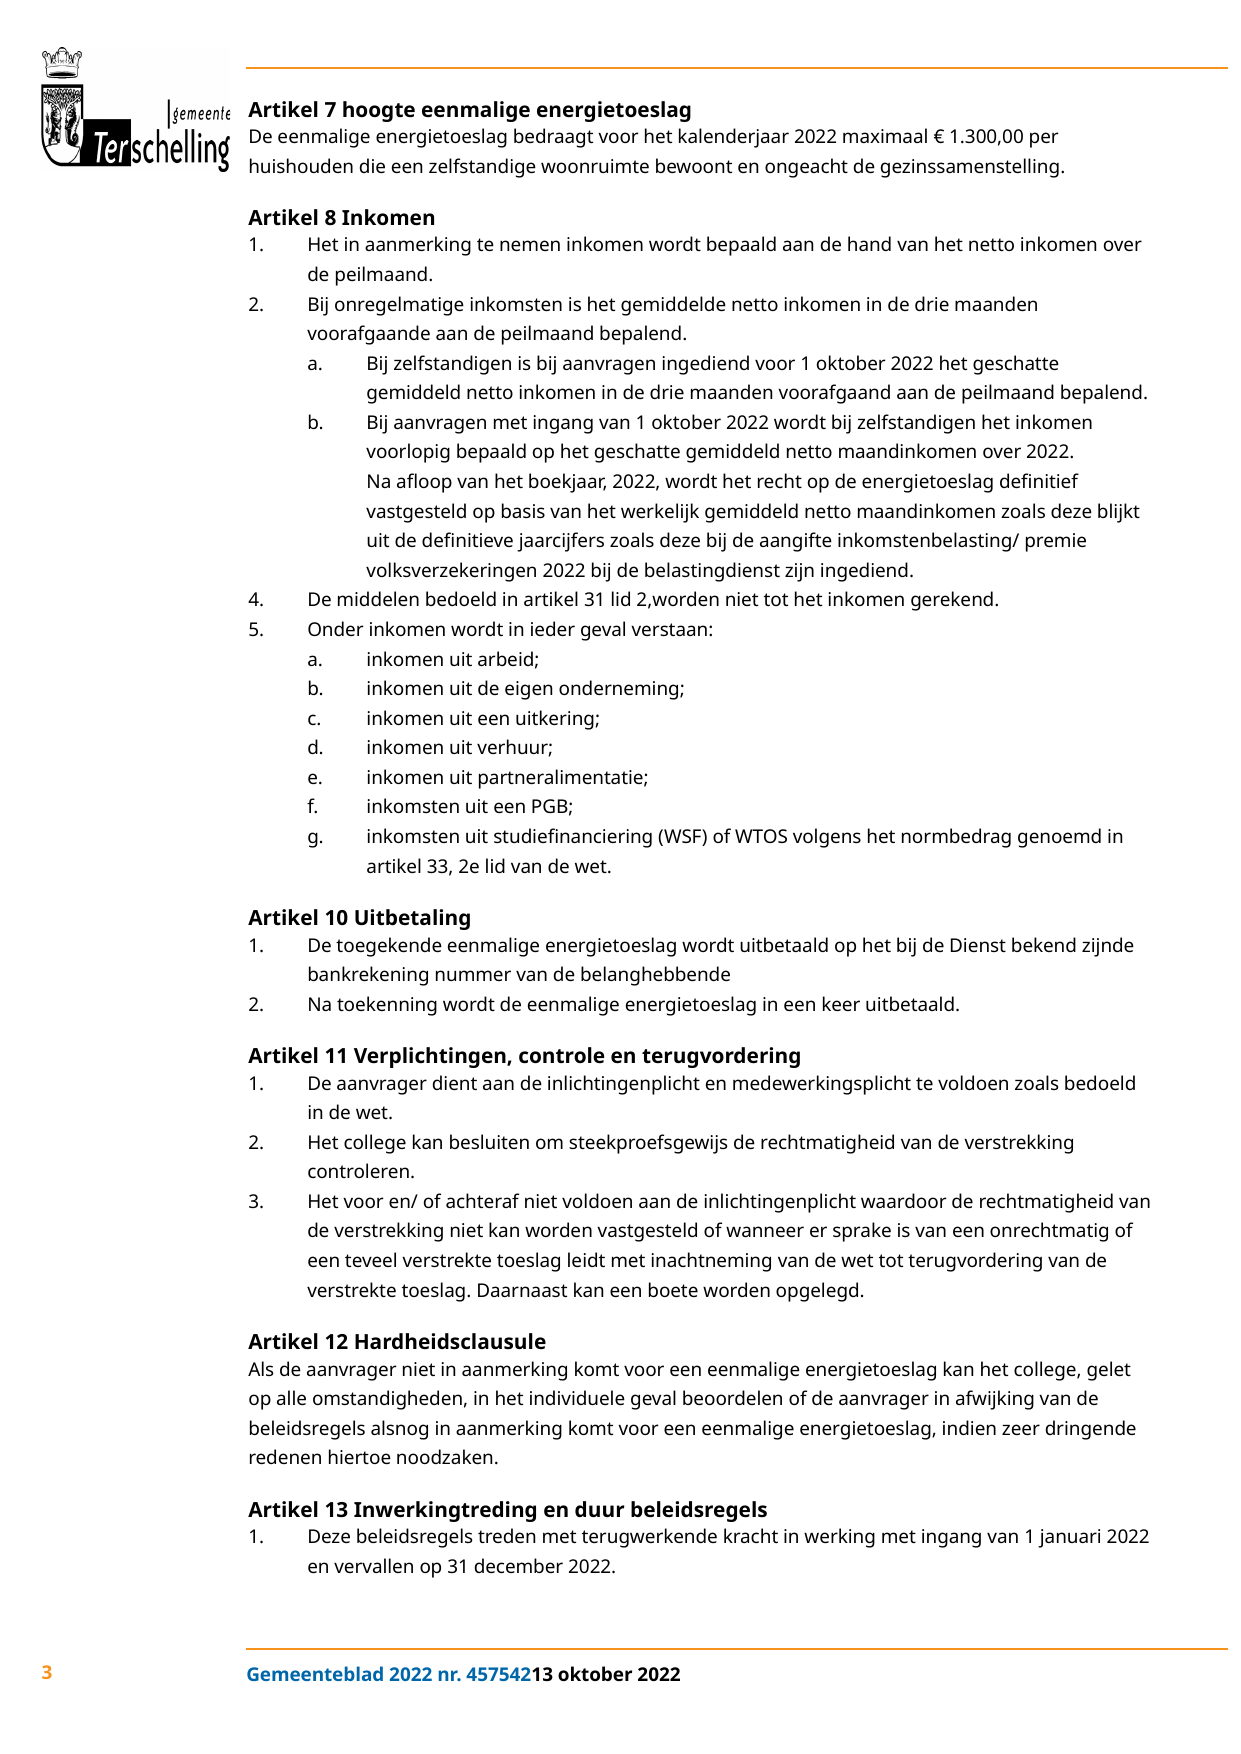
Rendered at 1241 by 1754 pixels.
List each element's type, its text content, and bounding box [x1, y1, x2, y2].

list Bij aanvragen met ingang van 1 oktober 2022 wordt bij zelfstandigen het inkomen voorlopig bepaald op het geschatte gemiddeld netto maandinkomen over 2022. [307, 409, 1152, 464]
picture [41, 47, 231, 172]
list inkomen uit partneralimentatie; [307, 764, 1152, 790]
list Onder inkomen wordt in ieder geval verstaan: [248, 616, 1152, 642]
text De eenmalige energietoeslag bedraagt voor het kalenderjaar 2022 maximaal € 1.300,00 per huishouden die een zelfstandige woonruimte bewoont en ongeacht de gezinssamenstelling. [248, 123, 1152, 178]
list Bij zelfstandigen is bij aanvragen ingediend voor 1 oktober 2022 het geschatte gemiddeld netto inkomen in de drie maanden voorafgaand aan de peilmaand bepalend. [307, 350, 1152, 405]
list Het in aanmerking te nemen inkomen wordt bepaald aan de hand van het netto inkomen over de peilmaand. [248, 232, 1152, 287]
list inkomen uit arbeid; [307, 646, 1152, 672]
list Na afloop van het boekjaar, 2022, wordt het recht op de energietoeslag definitief vastgesteld op basis van het werkelijk gemiddeld netto maandinkomen zoals deze blijkt uit de definitieve jaarcijfers zoals deze bij de aangifte inkomstenbelasting/ premie volksverzekeringen 2022 bij de belastingdienst zijn ingediend. [307, 468, 1152, 583]
text Als de aanvrager niet in aanmerking komt voor een eenmalige energietoeslag kan het college, gelet op alle omstandigheden, in het individuele geval beoordelen of de aanvrager in afwijking van de beleidsregels alsnog in aanmerking komt voor een eenmalige energietoeslag, indien zeer dringende redenen hiertoe noodzaken. [248, 1356, 1152, 1470]
list De aanvrager dient aan de inlichtingenplicht en medewerkingsplicht te voldoen zoals bedoeld in de wet. [248, 1070, 1152, 1125]
list inkomen uit de eigen onderneming; [307, 675, 1152, 701]
text Artikel 8 Inkomen [248, 203, 1152, 232]
text Artikel 13 Inwerkingtreding en duur beleidsregels [248, 1495, 1152, 1523]
text Artikel 11 Verplichtingen, controle en terugvordering [248, 1041, 1152, 1070]
list inkomsten uit studiefinanciering (WSF) of WTOS volgens het normbedrag genoemd in artikel 33, 2e lid van de wet. [307, 823, 1152, 879]
text Artikel 12 Hardheidsclausule [248, 1327, 1152, 1356]
list De middelen bedoeld in artikel 31 lid 2,worden niet tot het inkomen gerekend. [248, 587, 1152, 612]
list Het voor en/ of achteraf niet voldoen aan de inlichtingenplicht waardoor de rechtmatigheid van de verstrekking niet kan worden vastgesteld of wanneer er sprake is van een onrechtmatig of een teveel verstrekte toeslag leidt met inachtneming van de wet tot terugvordering van de verstrekte toeslag. Daarnaast kan een boete worden opgelegd. [248, 1188, 1152, 1303]
list De toegekende eenmalige energietoeslag wordt uitbetaald op het bij de Dienst bekend zijnde bankrekening nummer van de belanghebbende [248, 932, 1152, 987]
list Het college kan besluiten om steekproefsgewijs de rechtmatigheid van de verstrekking controleren. [248, 1129, 1152, 1184]
text Artikel 10 Uitbetaling [248, 903, 1152, 932]
list inkomen uit een uitkering; [307, 705, 1152, 731]
list Deze beleidsregels treden met terugwerkende kracht in werking met ingang van 1 januari 2022 en vervallen op 31 december 2022. [248, 1523, 1152, 1579]
text Artikel 7 hoogte eenmalige energietoeslag [248, 95, 1152, 123]
list inkomen uit verhuur; [307, 734, 1152, 760]
list Bij onregelmatige inkomsten is het gemiddelde netto inkomen in de drie maanden voorafgaande aan de peilmaand bepalend. [248, 291, 1152, 346]
list Na toekenning wordt de eenmalige energietoeslag in een keer uitbetaald. [248, 991, 1152, 1017]
list inkomsten uit een PGB; [307, 794, 1152, 819]
